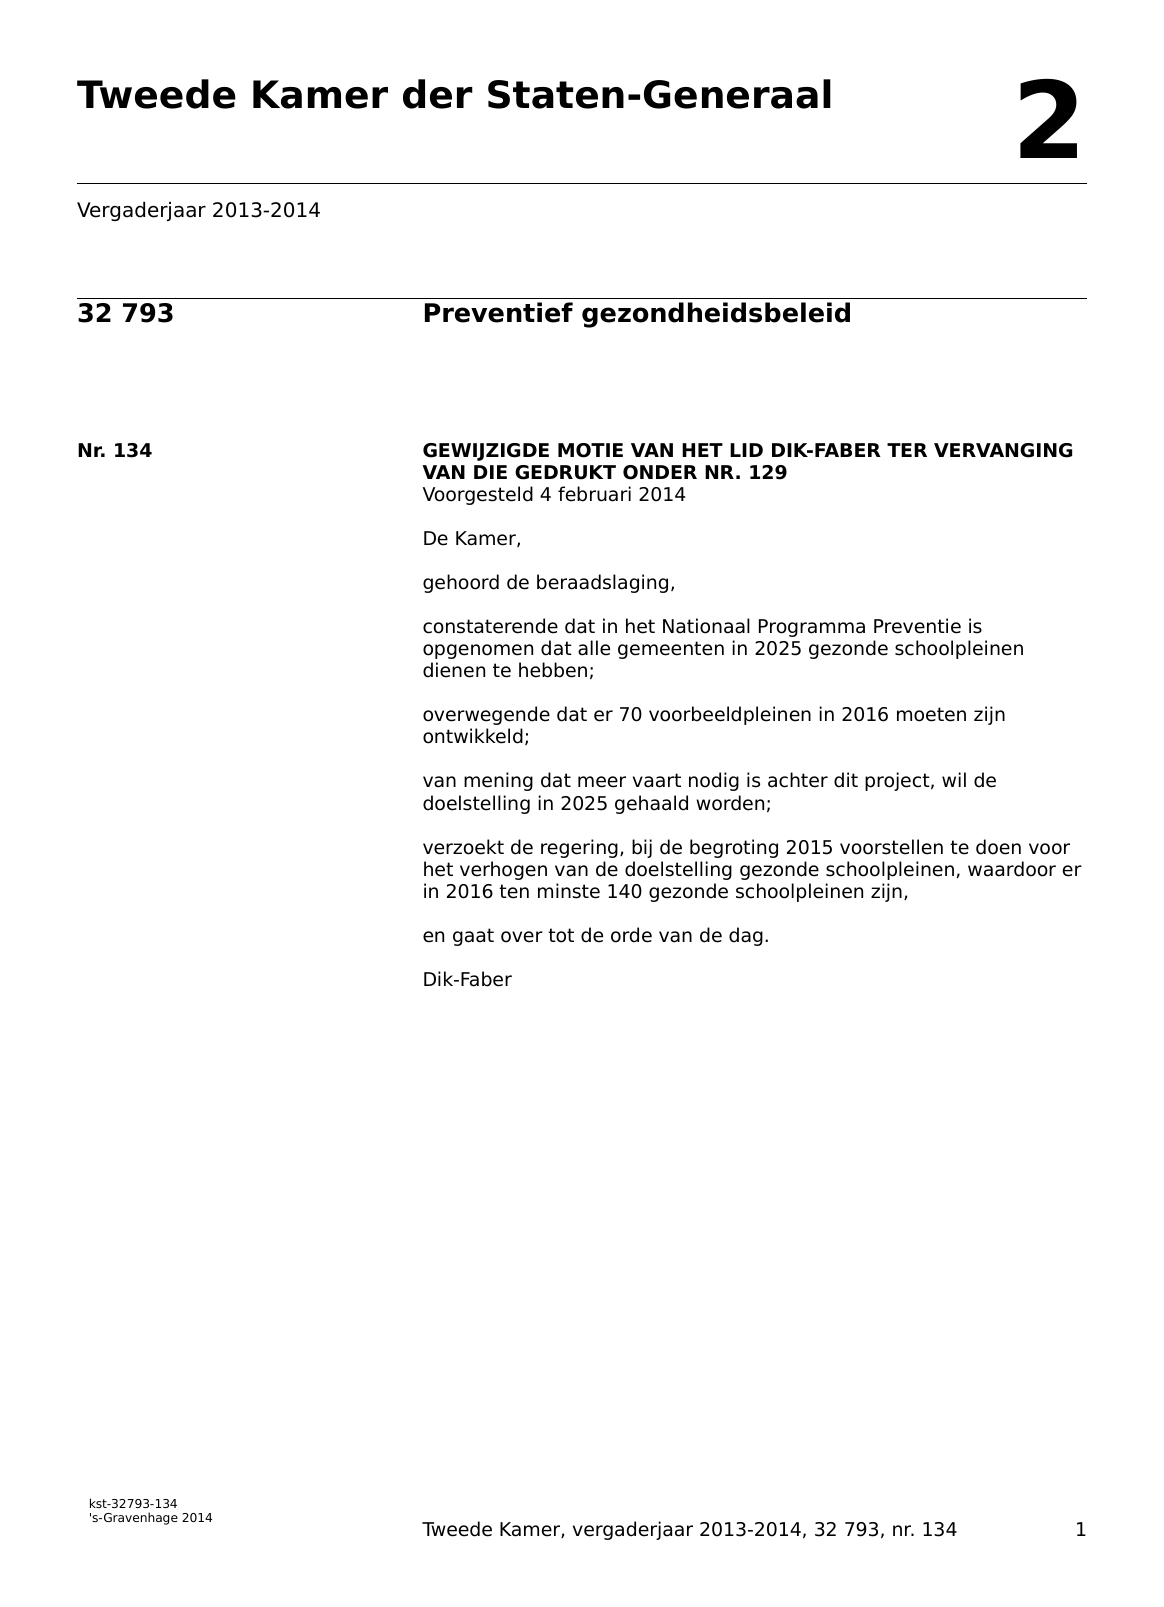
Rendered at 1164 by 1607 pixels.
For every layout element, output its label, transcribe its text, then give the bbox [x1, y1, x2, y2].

table_cell Vergaderjaar 2013-2014 [77, 184, 1087, 298]
text De Kamer, [422, 528, 1087, 550]
text verzoekt de regering, bij de begroting 2015 voorstellen te doen voor het verhogen van de doelstelling gezonde schoolpleinen, waardoor er in 2016 ten minste 140 gezonde schoolpleinen zijn, [422, 837, 1087, 902]
text en gaat over tot de orde van de dag. [422, 925, 1087, 947]
text 's-Gravenhage 2014 [88, 1511, 323, 1525]
subtitle Nr. 134 GEWIJZIGDE MOTIE VAN HET LID DIK-FABER TER VERVANGING VAN DIE GEDRUKT ONDER NR. 129 [77, 440, 1087, 484]
text overwegende dat er 70 voorbeeldpleinen in 2016 moeten zijn ontwikkeld; [422, 704, 1087, 748]
subtitle 32 793 Preventief gezondheidsbeleid [77, 299, 1087, 329]
text Dik-Faber [422, 969, 1087, 991]
text Voorgesteld 4 februari 2014 [422, 484, 1087, 506]
text van mening dat meer vaart nodig is achter dit project, wil de doelstelling in 2025 gehaald worden; [422, 770, 1087, 814]
text gehoord de beraadslaging, [422, 572, 1087, 594]
table_header 2 [886, 59, 1087, 183]
table_header Tweede Kamer der Staten-Generaal [77, 59, 886, 183]
text constaterende dat in het Nationaal Programma Preventie is opgenomen dat alle gemeenten in 2025 gezonde schoolpleinen dienen te hebben; [422, 616, 1087, 682]
text kst-32793-134 [88, 1497, 323, 1511]
